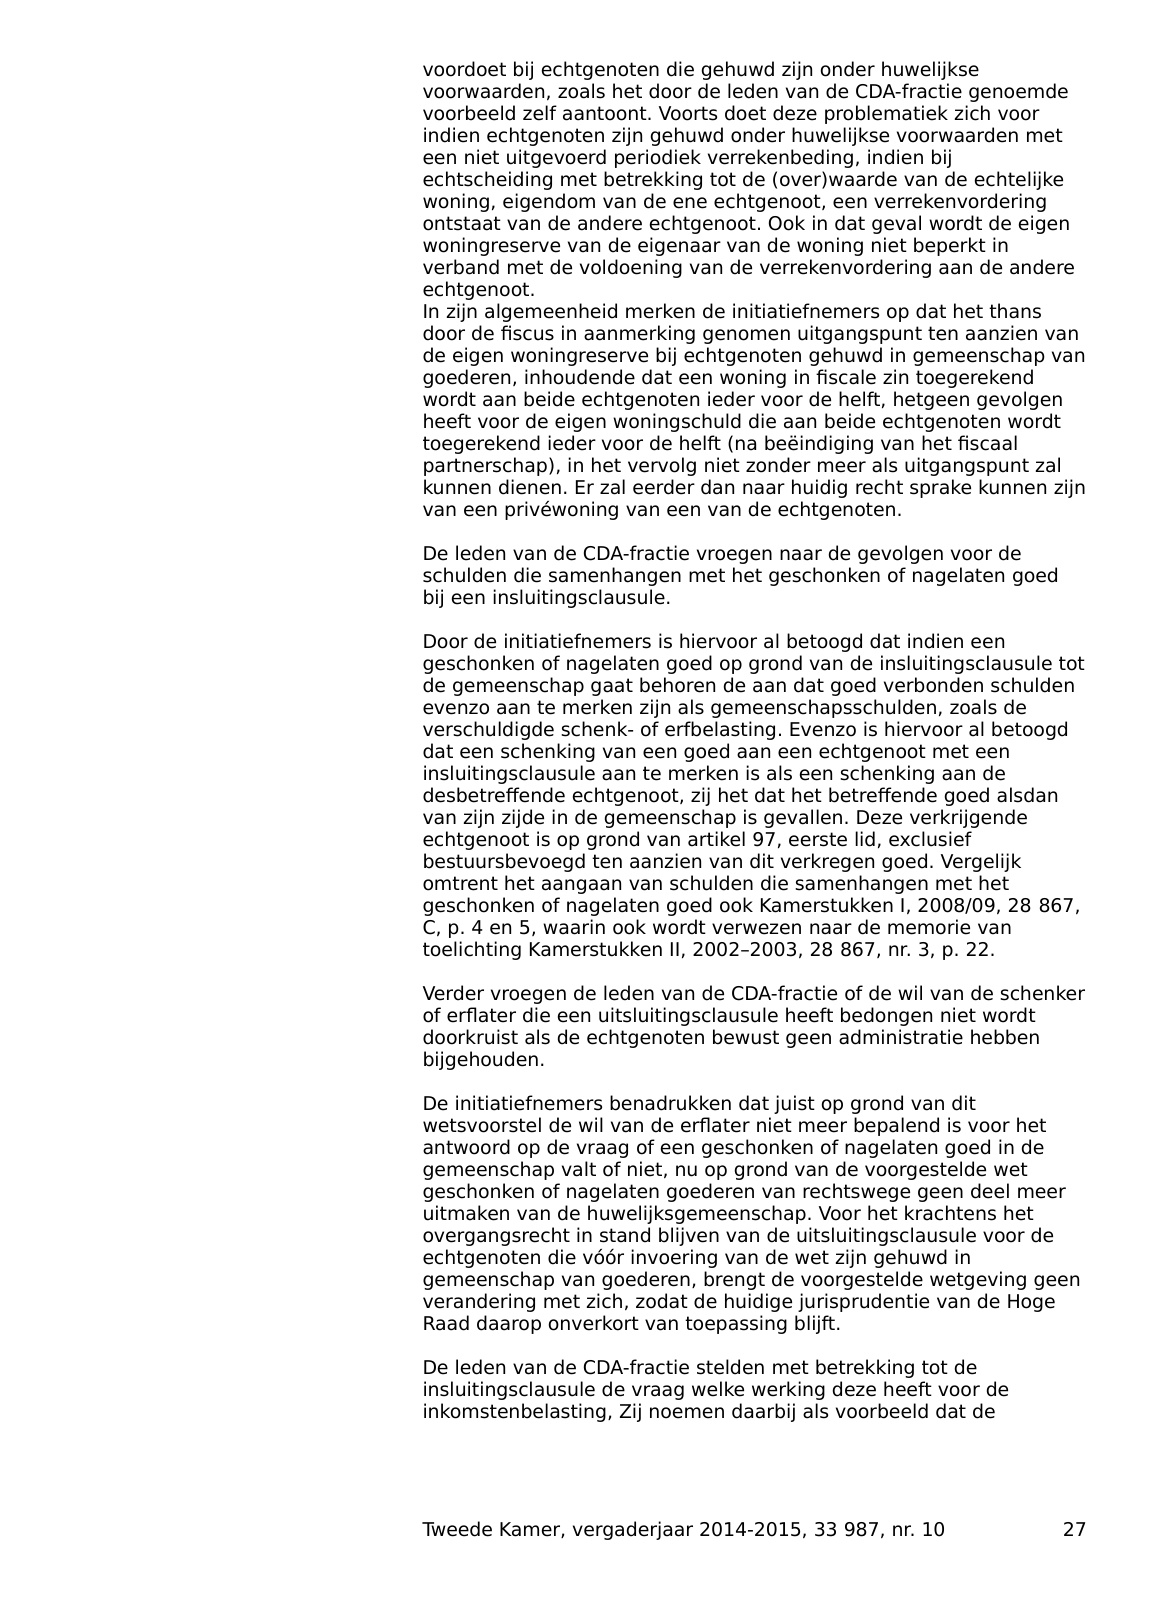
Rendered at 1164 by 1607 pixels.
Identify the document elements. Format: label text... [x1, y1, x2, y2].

text De leden van de CDA-fractie vroegen naar de gevolgen voor de schulden die samenhangen met het geschonken of nagelaten goed bij een insluitingsclausule. [422, 543, 1087, 609]
text Door de initiatiefnemers is hiervoor al betoogd dat indien een geschonken of nagelaten goed op grond van de insluitingsclausule tot de gemeenschap gaat behoren de aan dat goed verbonden schulden evenzo aan te merken zijn als gemeenschapsschulden, zoals de verschuldigde schenk- of erfbelasting. Evenzo is hiervoor al betoogd dat een schenking van een goed aan een echtgenoot met een insluitingsclausule aan te merken is als een schenking aan de desbetreffende echtgenoot, zij het dat het betreffende goed alsdan van zijn zijde in de gemeenschap is gevallen. Deze verkrijgende echtgenoot is op grond van artikel 97, eerste lid, exclusief bestuursbevoegd ten aanzien van dit verkregen goed. Vergelijk omtrent het aangaan van schulden die samenhangen met het geschonken of nagelaten goed ook Kamerstukken I, 2008/09, 28 867, C, p. 4 en 5, waarin ook wordt verwezen naar de memorie van toelichting Kamerstukken II, 2002–2003, 28 867, nr. 3, p. 22. [422, 631, 1087, 961]
text voordoet bij echtgenoten die gehuwd zijn onder huwelijkse voorwaarden, zoals het door de leden van de CDA-fractie genoemde voorbeeld zelf aantoont. Voorts doet deze problematiek zich voor indien echtgenoten zijn gehuwd onder huwelijkse voorwaarden met een niet uitgevoerd periodiek verrekenbeding, indien bij echtscheiding met betrekking tot de (over)waarde van de echtelijke woning, eigendom van de ene echtgenoot, een verrekenvordering ontstaat van de andere echtgenoot. Ook in dat geval wordt de eigen woningreserve van de eigenaar van de woning niet beperkt in verband met de voldoening van de verrekenvordering aan de andere echtgenoot. [422, 59, 1087, 301]
text De initiatiefnemers benadrukken dat juist op grond van dit wetsvoorstel de wil van de erflater niet meer bepalend is voor het antwoord op de vraag of een geschonken of nagelaten goed in de gemeenschap valt of niet, nu op grond van de voorgestelde wet geschonken of nagelaten goederen van rechtswege geen deel meer uitmaken van de huwelijksgemeenschap. Voor het krachtens het overgangsrecht in stand blijven van de uitsluitingsclausule voor de echtgenoten die vóór invoering van de wet zijn gehuwd in gemeenschap van goederen, brengt de voorgestelde wetgeving geen verandering met zich, zodat de huidige jurisprudentie van de Hoge Raad daarop onverkort van toepassing blijft. [422, 1093, 1087, 1335]
text In zijn algemeenheid merken de initiatiefnemers op dat het thans door de fiscus in aanmerking genomen uitgangspunt ten aanzien van de eigen woningreserve bij echtgenoten gehuwd in gemeenschap van goederen, inhoudende dat een woning in fiscale zin toegerekend wordt aan beide echtgenoten ieder voor de helft, hetgeen gevolgen heeft voor de eigen woningschuld die aan beide echtgenoten wordt toegerekend ieder voor de helft (na beëindiging van het fiscaal partnerschap), in het vervolg niet zonder meer als uitgangspunt zal kunnen dienen. Er zal eerder dan naar huidig recht sprake kunnen zijn van een privéwoning van een van de echtgenoten. [422, 301, 1087, 521]
text De leden van de CDA-fractie stelden met betrekking tot de insluitingsclausule de vraag welke werking deze heeft voor de inkomstenbelasting, Zij noemen daarbij als voorbeeld dat de [422, 1357, 1087, 1423]
text Verder vroegen de leden van de CDA-fractie of de wil van de schenker of erflater die een uitsluitingsclausule heeft bedongen niet wordt doorkruist als de echtgenoten bewust geen administratie hebben bijgehouden. [422, 983, 1087, 1071]
